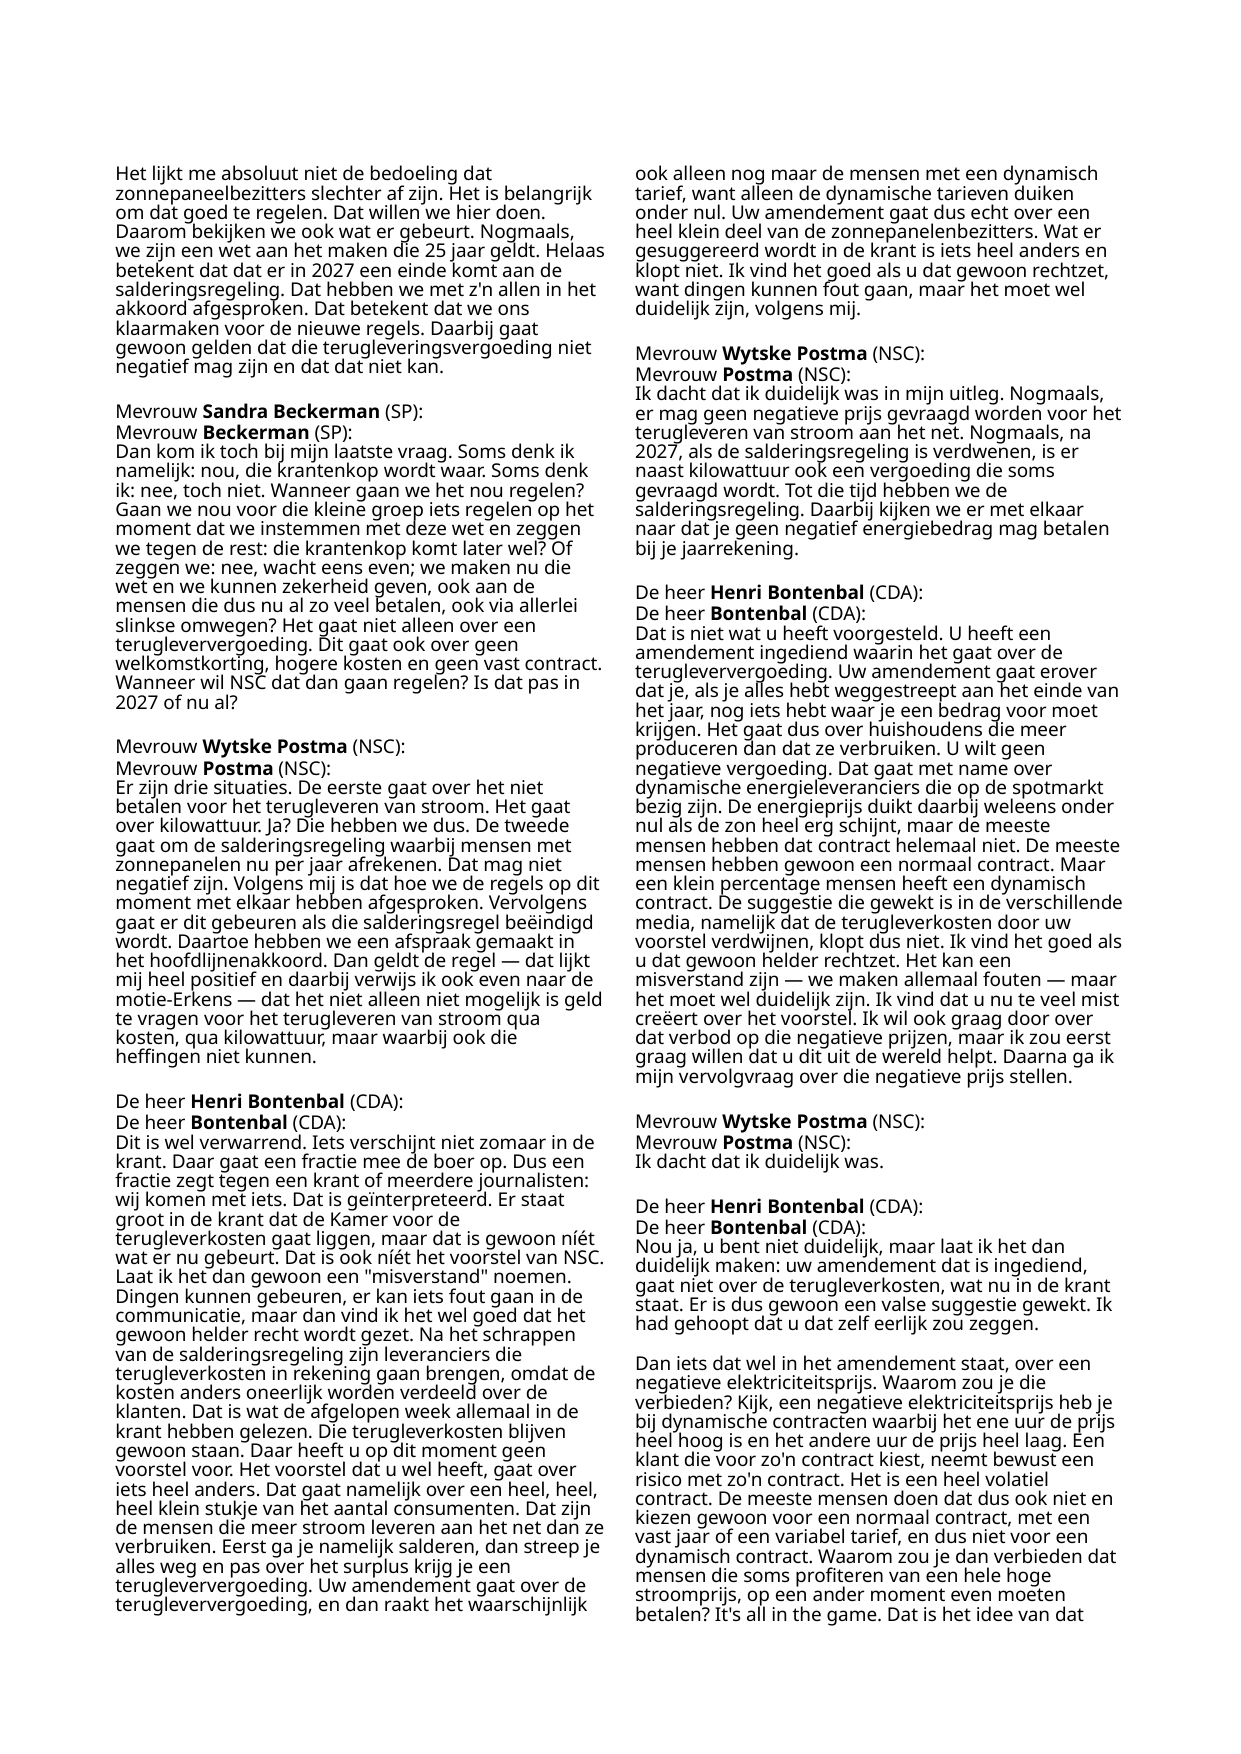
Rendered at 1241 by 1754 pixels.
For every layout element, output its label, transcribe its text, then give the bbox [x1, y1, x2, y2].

text De heer Bontenbal (CDA): [115, 1114, 605, 1134]
text Ik dacht dat ik duidelijk was in mijn uitleg. Nogmaals, er mag geen negatieve prijs gevraagd worden voor het terugleveren van stroom aan het net. Nogmaals, na 2027, als de salderingsregeling is verdwenen, is er naast kilowattuur ook een vergoeding die soms gevraagd wordt. Tot die tijd hebben we de salderingsregeling. Daarbij kijken we er met elkaar naar dat je geen negatief energiebedrag mag betalen bij je jaarrekening. [635, 385, 1125, 559]
text Dit is wel verwarrend. Iets verschijnt niet zomaar in de krant. Daar gaat een fractie mee de boer op. Dus een fractie zegt tegen een krant of meerdere journalisten: wij komen met iets. Dat is geïnterpreteerd. Er staat groot in de krant dat de Kamer voor de terugleverkosten gaat liggen, maar dat is gewoon níét wat er nu gebeurt. Dat is ook níét het voorstel van NSC. Laat ik het dan gewoon een "misverstand" noemen. Dingen kunnen gebeuren, er kan iets fout gaan in de communicatie, maar dan vind ik het wel goed dat het gewoon helder recht wordt gezet. Na het schrappen van de salderingsregeling zijn leveranciers die terugleverkosten in rekening gaan brengen, omdat de kosten anders oneerlijk worden verdeeld over de klanten. Dat is wat de afgelopen week allemaal in de krant hebben gelezen. Die terugleverkosten blijven gewoon staan. Daar heeft u op dit moment geen voorstel voor. Het voorstel dat u wel heeft, gaat over iets heel anders. Dat gaat namelijk over een heel, heel, heel klein stukje van het aantal consumenten. Dat zijn de mensen die meer stroom leveren aan het net dan ze verbruiken. Eerst ga je namelijk salderen, dan streep je alles weg en pas over het surplus krijg je een terugleververgoeding. Uw amendement gaat over de terugleververgoeding, en dan raakt het waarschijnlijk [115, 1134, 605, 1615]
text Mevrouw Postma (NSC): [635, 366, 1125, 385]
text De heer Bontenbal (CDA): [635, 1219, 1125, 1238]
text De heer Henri Bontenbal (CDA): [635, 1193, 1125, 1219]
text Dan iets dat wel in het amendement staat, over een negatieve elektriciteitsprijs. Waarom zou je die verbieden? Kijk, een negatieve elektriciteitsprijs heb je bij dynamische contracten waarbij het ene uur de prijs heel hoog is en het andere uur de prijs heel laag. Een klant die voor zo'n contract kiest, neemt bewust een risico met zo'n contract. Het is een heel volatiel contract. De meeste mensen doen dat dus ook niet en kiezen gewoon voor een normaal contract, met een vast jaar of een variabel tarief, en dus niet voor een dynamisch contract. Waarom zou je dan verbieden dat mensen die soms profiteren van een hele hoge stroomprijs, op een ander moment even moeten betalen? It's all in the game. Dat is het idee van dat [635, 1355, 1125, 1625]
text Mevrouw Sandra Beckerman (SP): [115, 398, 605, 424]
text Ik dacht dat ik duidelijk was. [635, 1153, 1125, 1172]
text Nou ja, u bent niet duidelijk, maar laat ik het dan duidelijk maken: uw amendement dat is ingediend, gaat niet over de terugleverkosten, wat nu in de krant staat. Er is dus gewoon een valse suggestie gewekt. Ik had gehoopt dat u dat zelf eerlijk zou zeggen. [635, 1238, 1125, 1334]
text De heer Henri Bontenbal (CDA): [115, 1089, 605, 1114]
text Mevrouw Postma (NSC): [635, 1134, 1125, 1153]
text De heer Henri Bontenbal (CDA): [635, 579, 1125, 605]
text Mevrouw Postma (NSC): [115, 759, 605, 779]
text Mevrouw Wytske Postma (NSC): [635, 1108, 1125, 1134]
text De heer Bontenbal (CDA): [635, 605, 1125, 624]
text Mevrouw Wytske Postma (NSC): [635, 340, 1125, 366]
text Er zijn drie situaties. De eerste gaat over het niet betalen voor het terugleveren van stroom. Het gaat over kilowattuur. Ja? Die hebben we dus. De tweede gaat om de salderingsregeling waarbij mensen met zonnepanelen nu per jaar afrekenen. Dat mag niet negatief zijn. Volgens mij is dat hoe we de regels op dit moment met elkaar hebben afgesproken. Vervolgens gaat er dit gebeuren als die salderingsregel beëindigd wordt. Daartoe hebben we een afspraak gemaakt in het hoofdlijnenakkoord. Dan geldt de regel — dat lijkt mij heel positief en daarbij verwijs ik ook even naar de motie-Erkens — dat het niet alleen niet mogelijk is geld te vragen voor het terugleveren van stroom qua kosten, qua kilowattuur, maar waarbij ook die heffingen niet kunnen. [115, 779, 605, 1068]
text Mevrouw Beckerman (SP): [115, 424, 605, 443]
text Het lijkt me absoluut niet de bedoeling dat zonnepaneelbezitters slechter af zijn. Het is belangrijk om dat goed te regelen. Dat willen we hier doen. Daarom bekijken we ook wat er gebeurt. Nogmaals, we zijn een wet aan het maken die 25 jaar geldt. Helaas betekent dat dat er in 2027 een einde komt aan de salderingsregeling. Dat hebben we met z'n allen in het akkoord afgesproken. Dat betekent dat we ons klaarmaken voor de nieuwe regels. Daarbij gaat gewoon gelden dat die terugleveringsvergoeding niet negatief mag zijn en dat dat niet kan. [115, 165, 605, 377]
text ook alleen nog maar de mensen met een dynamisch tarief, want alleen de dynamische tarieven duiken onder nul. Uw amendement gaat dus echt over een heel klein deel van de zonnepanelenbezitters. Wat er gesuggereerd wordt in de krant is iets heel anders en klopt niet. Ik vind het goed als u dat gewoon rechtzet, want dingen kunnen fout gaan, maar het moet wel duidelijk zijn, volgens mij. [635, 165, 1125, 319]
text Dat is niet wat u heeft voorgesteld. U heeft een amendement ingediend waarin het gaat over de terugleververgoeding. Uw amendement gaat erover dat je, als je alles hebt weggestreept aan het einde van het jaar, nog iets hebt waar je een bedrag voor moet krijgen. Het gaat dus over huishoudens die meer produceren dan dat ze verbruiken. U wilt geen negatieve vergoeding. Dat gaat met name over dynamische energieleveranciers die op de spotmarkt bezig zijn. De energieprijs duikt daarbij weleens onder nul als de zon heel erg schijnt, maar de meeste mensen hebben dat contract helemaal niet. De meeste mensen hebben gewoon een normaal contract. Maar een klein percentage mensen heeft een dynamisch contract. De suggestie die gewekt is in de verschillende media, namelijk dat de terugleverkosten door uw voorstel verdwijnen, klopt dus niet. Ik vind het goed als u dat gewoon helder rechtzet. Het kan een misverstand zijn — we maken allemaal fouten — maar het moet wel duidelijk zijn. Ik vind dat u nu te veel mist creëert over het voorstel. Ik wil ook graag door over dat verbod op die negatieve prijzen, maar ik zou eerst graag willen dat u dit uit de wereld helpt. Daarna ga ik mijn vervolgvraag over die negatieve prijs stellen. [635, 624, 1125, 1087]
text Dan kom ik toch bij mijn laatste vraag. Soms denk ik namelijk: nou, die krantenkop wordt waar. Soms denk ik: nee, toch niet. Wanneer gaan we het nou regelen? Gaan we nou voor die kleine groep iets regelen op het moment dat we instemmen met deze wet en zeggen we tegen de rest: die krantenkop komt later wel? Of zeggen we: nee, wacht eens even; we maken nu die wet en we kunnen zekerheid geven, ook aan de mensen die dus nu al zo veel betalen, ook via allerlei slinkse omwegen? Het gaat niet alleen over een terugleververgoeding. Dit gaat ook over geen welkomstkorting, hogere kosten en geen vast contract. Wanneer wil NSC dat dan gaan regelen? Is dat pas in 2027 of nu al? [115, 443, 605, 713]
text Mevrouw Wytske Postma (NSC): [115, 734, 605, 759]
